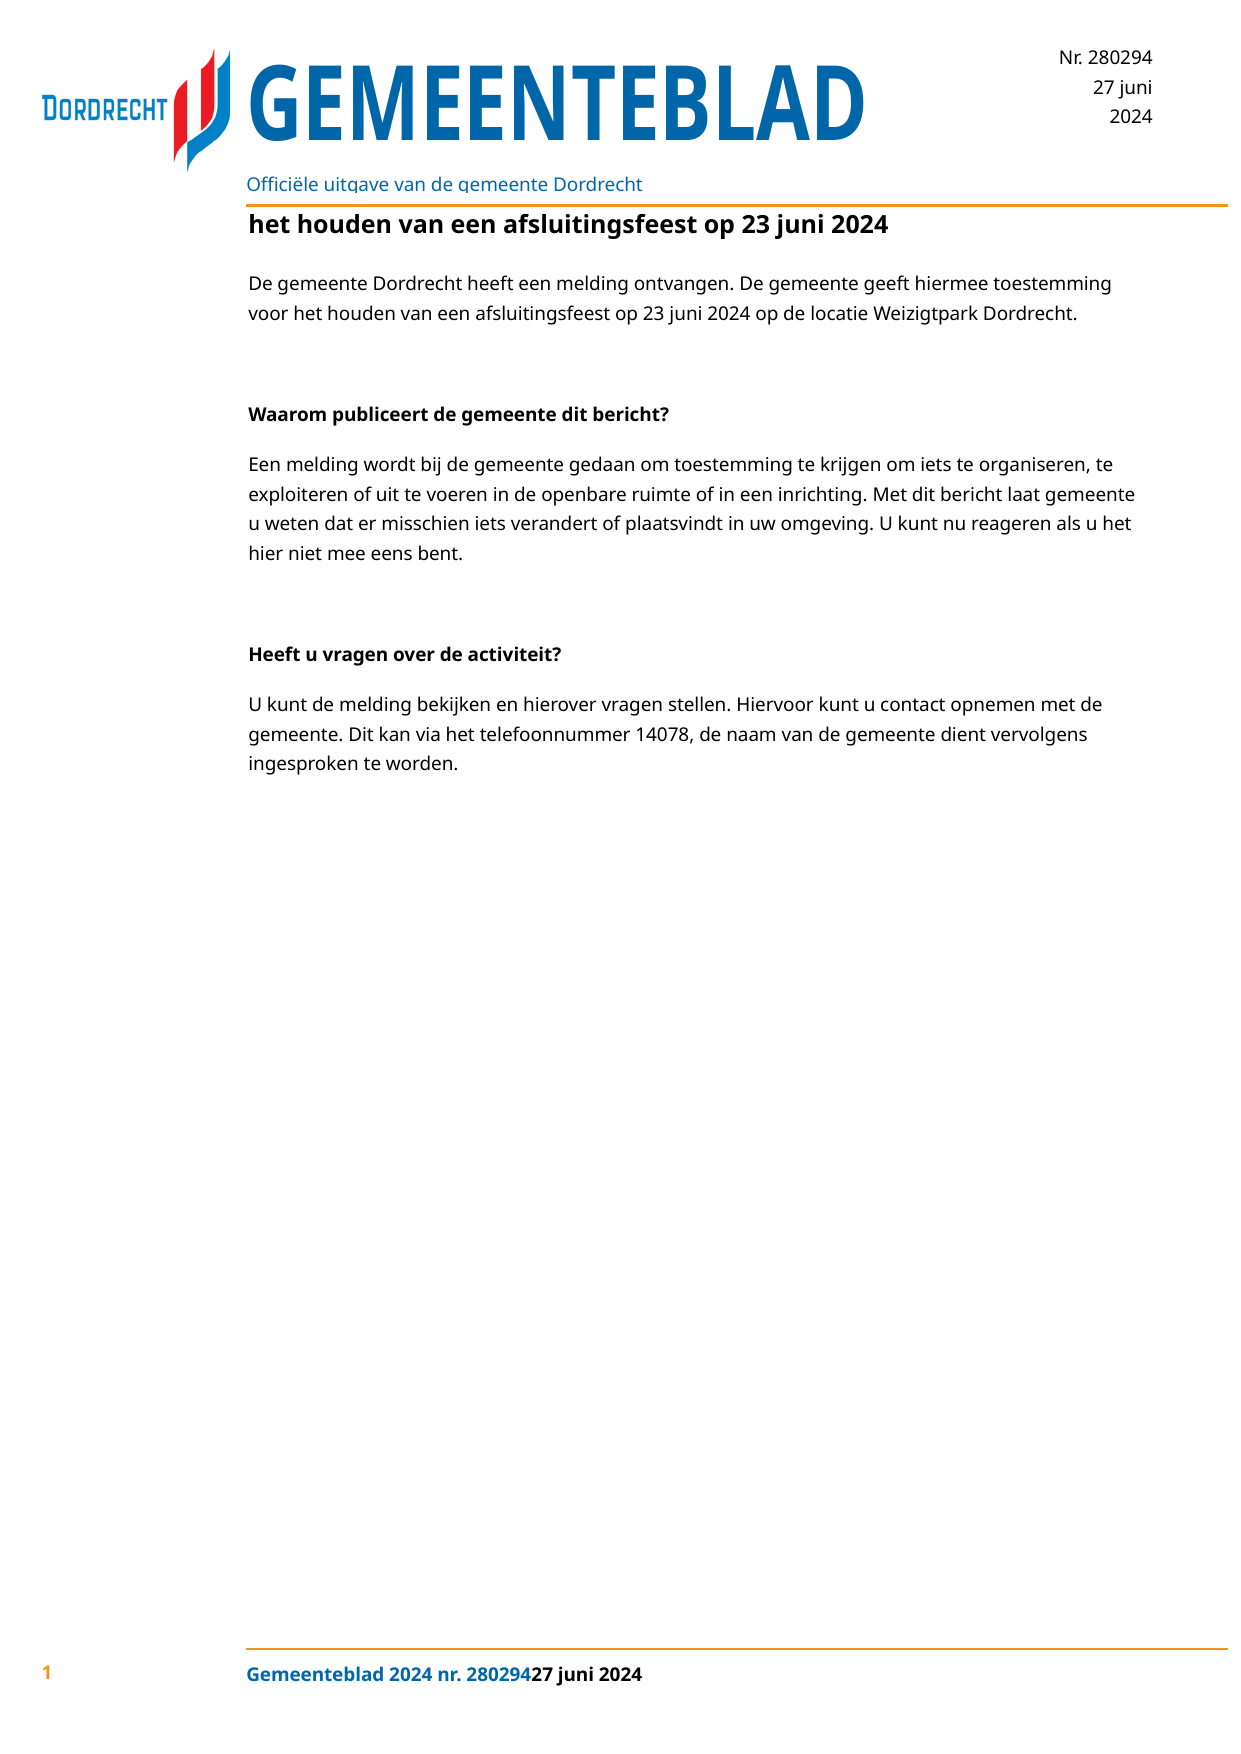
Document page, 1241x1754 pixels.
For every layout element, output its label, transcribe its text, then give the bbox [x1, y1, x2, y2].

picture [41, 47, 231, 172]
text U kunt de melding bekijken en hierover vragen stellen. Hiervoor kunt u contact opnemen met de gemeente. Dit kan via het telefoonnummer 14078, de naam van de gemeente dient vervolgens ingesproken te worden. [248, 691, 1152, 776]
text Waarom publiceert de gemeente dit bericht? [248, 401, 1152, 426]
text De gemeente Dordrecht heeft een melding ontvangen. De gemeente geeft hiermee toestemming voor het houden van een afsluitingsfeest op 23 juni 2024 op de locatie Weizigtpark Dordrecht. [248, 270, 1152, 326]
text Een melding wordt bij de gemeente gedaan om toestemming te krijgen om iets te organiseren, te exploiteren of uit te voeren in de openbare ruimte of in een inrichting. Met dit bericht laat gemeente u weten dat er misschien iets verandert of plaatsvindt in uw omgeving. U kunt nu reageren als u het hier niet mee eens bent. [248, 451, 1152, 566]
text Heeft u vragen over de activiteit? [248, 641, 1152, 666]
text het houden van een afsluitingsfeest op 23 juni 2024 [248, 207, 1152, 241]
